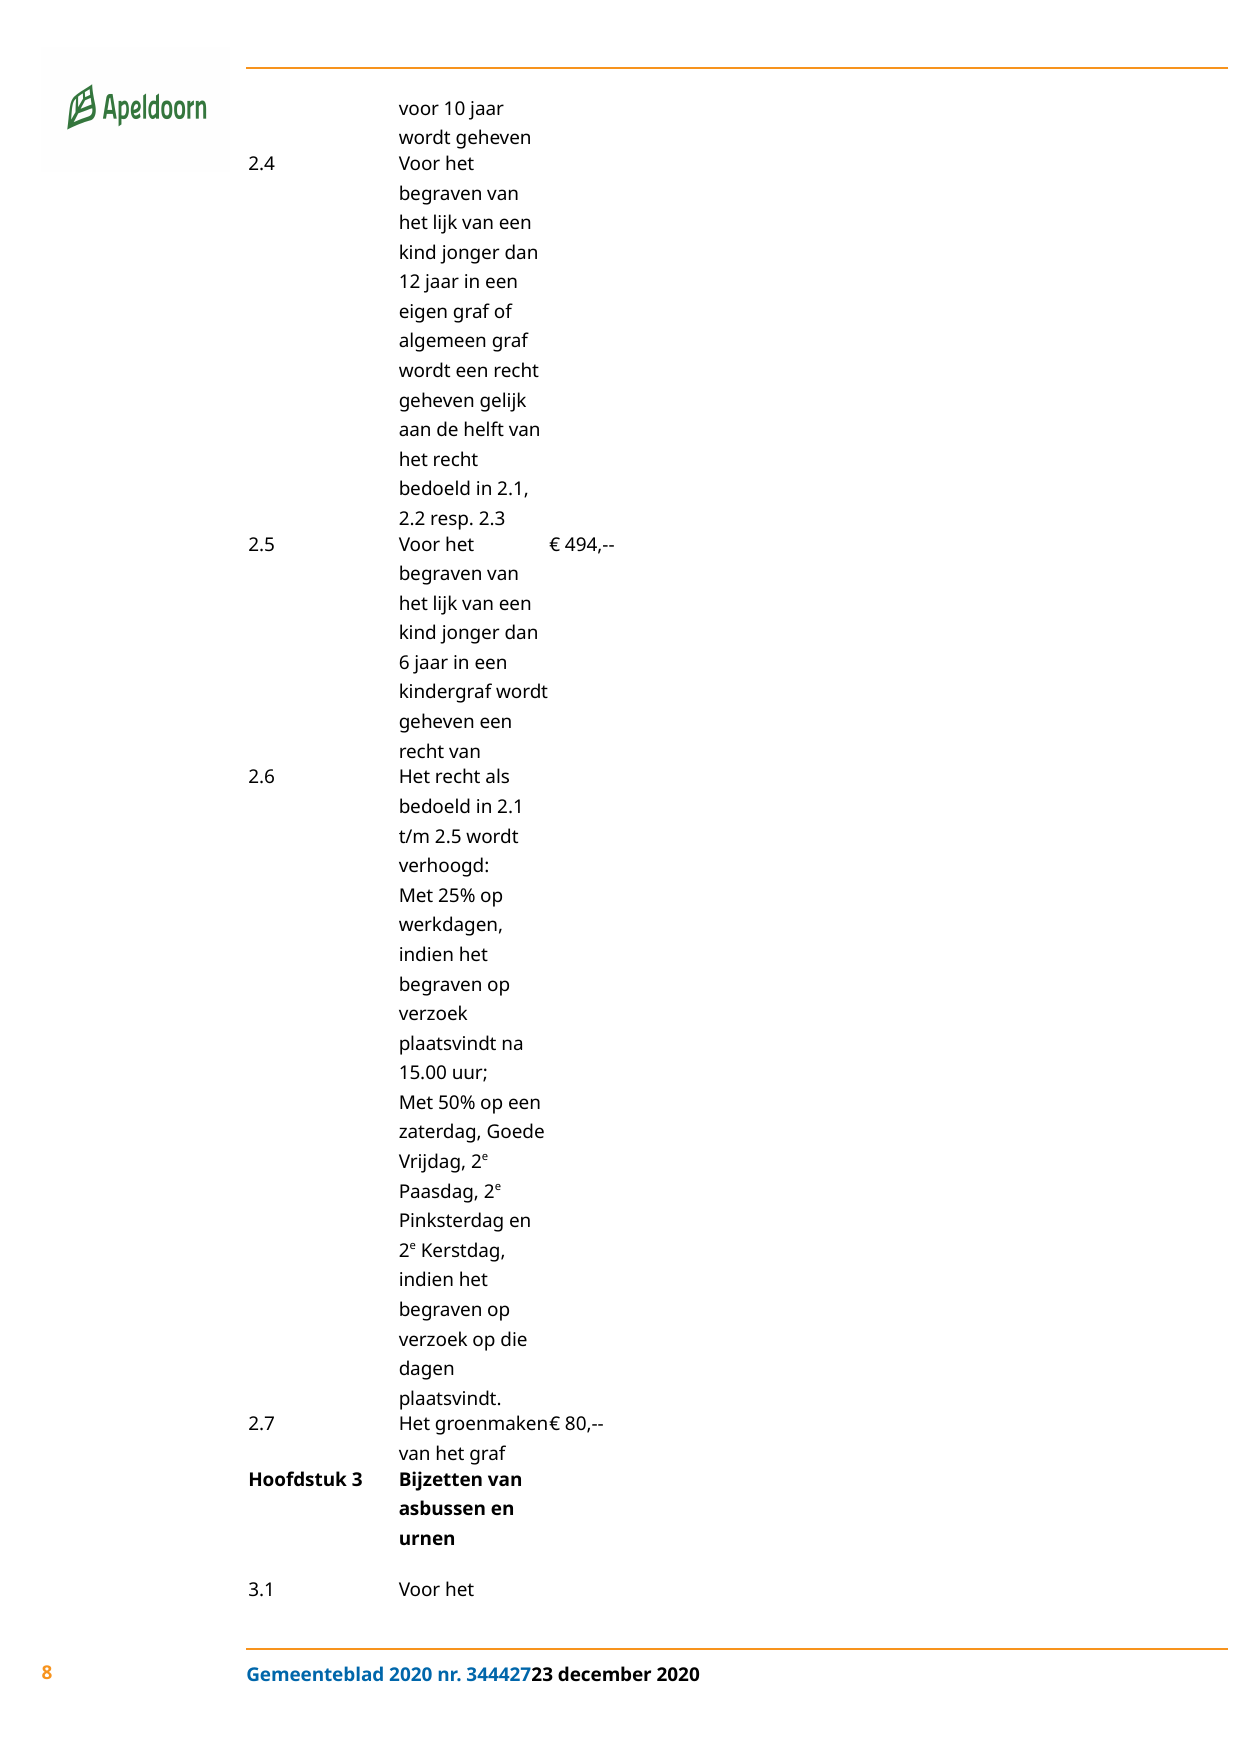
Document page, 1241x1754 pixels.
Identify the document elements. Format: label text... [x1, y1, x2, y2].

table_cell [549, 764, 700, 1411]
table_cell 2.6 [248, 764, 398, 1411]
table_cell Het groenmaken van het graf [399, 1411, 549, 1466]
table_cell € 80,-- [549, 1411, 700, 1466]
table_cell € 494,-- [549, 531, 700, 764]
table_cell voor 10 jaar wordt geheven [399, 95, 549, 150]
table_cell [399, 1551, 549, 1577]
table_cell Het recht als bedoeld in 2.1 t/m 2.5 wordt verhoogd: Met 25% op werkdagen, indien het begraven op verzoek plaatsvindt na 15.00 uur; Met 50% op een zaterdag, Goede Vrijdag, 2e Paasdag, 2e Pinksterdag en 2e Kerstdag, indien het begraven op verzoek op die dagen plaatsvindt. [399, 764, 549, 1411]
table_cell Voor het [399, 1577, 549, 1602]
table_cell 3.1 [248, 1577, 398, 1602]
table_cell 2.5 [248, 531, 398, 764]
table_cell [549, 150, 700, 531]
table_cell [549, 1577, 700, 1602]
table_cell Bijzetten van asbussen en urnen [399, 1466, 549, 1551]
table_cell Voor het begraven van het lijk van een kind jonger dan 6 jaar in een kindergraf wordt geheven een recht van [399, 531, 549, 764]
table_cell Voor het begraven van het lijk van een kind jonger dan 12 jaar in een eigen graf of algemeen graf wordt een recht geheven gelijk aan de helft van het recht bedoeld in 2.1, 2.2 resp. 2.3 [399, 150, 549, 531]
table_cell [549, 1466, 700, 1551]
table_cell 2.7 [248, 1411, 398, 1466]
table_cell [248, 95, 398, 150]
table_cell [549, 95, 700, 150]
table_cell 2.4 [248, 150, 398, 531]
picture [41, 47, 231, 172]
table_cell Hoofdstuk 3 [248, 1466, 398, 1551]
table_cell [248, 1551, 398, 1577]
table_cell [549, 1551, 700, 1577]
